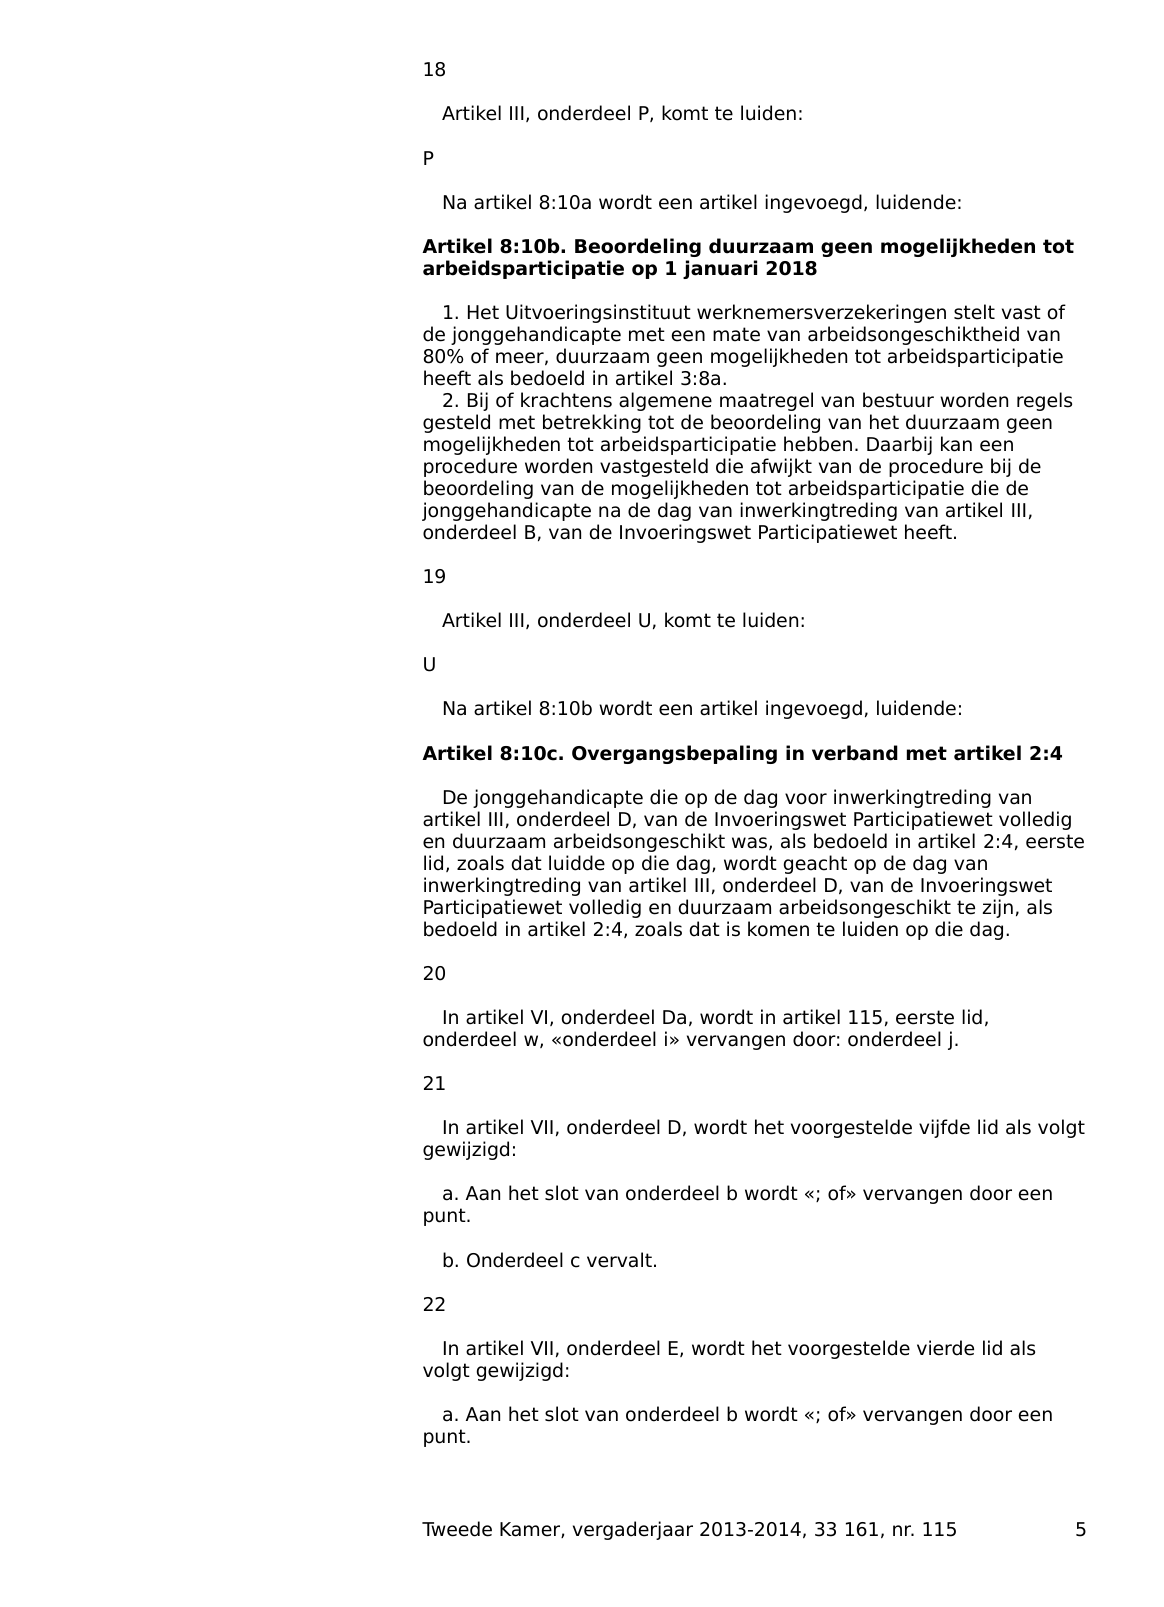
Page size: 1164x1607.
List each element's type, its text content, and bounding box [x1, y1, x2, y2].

subtitle 21 [422, 1073, 1087, 1095]
text In artikel VII, onderdeel D, wordt het voorgestelde vijfde lid als volgt gewijzigd: [422, 1117, 1087, 1161]
text In artikel VII, onderdeel E, wordt het voorgestelde vierde lid als volgt gewijzigd: [422, 1338, 1087, 1382]
subtitle U [422, 654, 1087, 676]
text a. Aan het slot van onderdeel b wordt «; of» vervangen door een punt. [422, 1404, 1087, 1448]
text b. Onderdeel c vervalt. [422, 1249, 1087, 1271]
subtitle 20 [422, 963, 1087, 985]
subtitle 18 [422, 59, 1087, 81]
text Na artikel 8:10a wordt een artikel ingevoegd, luidende: [422, 192, 1087, 213]
text 1. Het Uitvoeringsinstituut werknemersverzekeringen stelt vast of de jonggehandicapte met een mate van arbeidsongeschiktheid van 80% of meer, duurzaam geen mogelijkheden tot arbeidsparticipatie heeft als bedoeld in artikel 3:8a. [422, 302, 1087, 390]
text Artikel III, onderdeel P, komt te luiden: [422, 103, 1087, 125]
text In artikel VI, onderdeel Da, wordt in artikel 115, eerste lid, onderdeel w, «onderdeel i» vervangen door: onderdeel j. [422, 1007, 1087, 1051]
text a. Aan het slot van onderdeel b wordt «; of» vervangen door een punt. [422, 1183, 1087, 1227]
text De jonggehandicapte die op de dag voor inwerkingtreding van artikel III, onderdeel D, van de Invoeringswet Participatiewet volledig en duurzaam arbeidsongeschikt was, als bedoeld in artikel 2:4, eerste lid, zoals dat luidde op die dag, wordt geacht op de dag van inwerkingtreding van artikel III, onderdeel D, van de Invoeringswet Participatiewet volledig en duurzaam arbeidsongeschikt te zijn, als bedoeld in artikel 2:4, zoals dat is komen te luiden op die dag. [422, 787, 1087, 941]
subtitle 22 [422, 1294, 1087, 1316]
subtitle 19 [422, 566, 1087, 588]
text Artikel III, onderdeel U, komt te luiden: [422, 610, 1087, 632]
text 2. Bij of krachtens algemene maatregel van bestuur worden regels gesteld met betrekking tot de beoordeling van het duurzaam geen mogelijkheden tot arbeidsparticipatie hebben. Daarbij kan een procedure worden vastgesteld die afwijkt van de procedure bij de beoordeling van de mogelijkheden tot arbeidsparticipatie die de jonggehandicapte na de dag van inwerkingtreding van artikel III, onderdeel B, van de Invoeringswet Participatiewet heeft. [422, 390, 1087, 544]
subtitle Artikel 8:10b. Beoordeling duurzaam geen mogelijkheden tot arbeidsparticipatie op 1 januari 2018 [422, 236, 1087, 280]
subtitle Artikel 8:10c. Overgangsbepaling in verband met artikel 2:4 [422, 742, 1087, 764]
subtitle P [422, 147, 1087, 169]
text Na artikel 8:10b wordt een artikel ingevoegd, luidende: [422, 698, 1087, 720]
